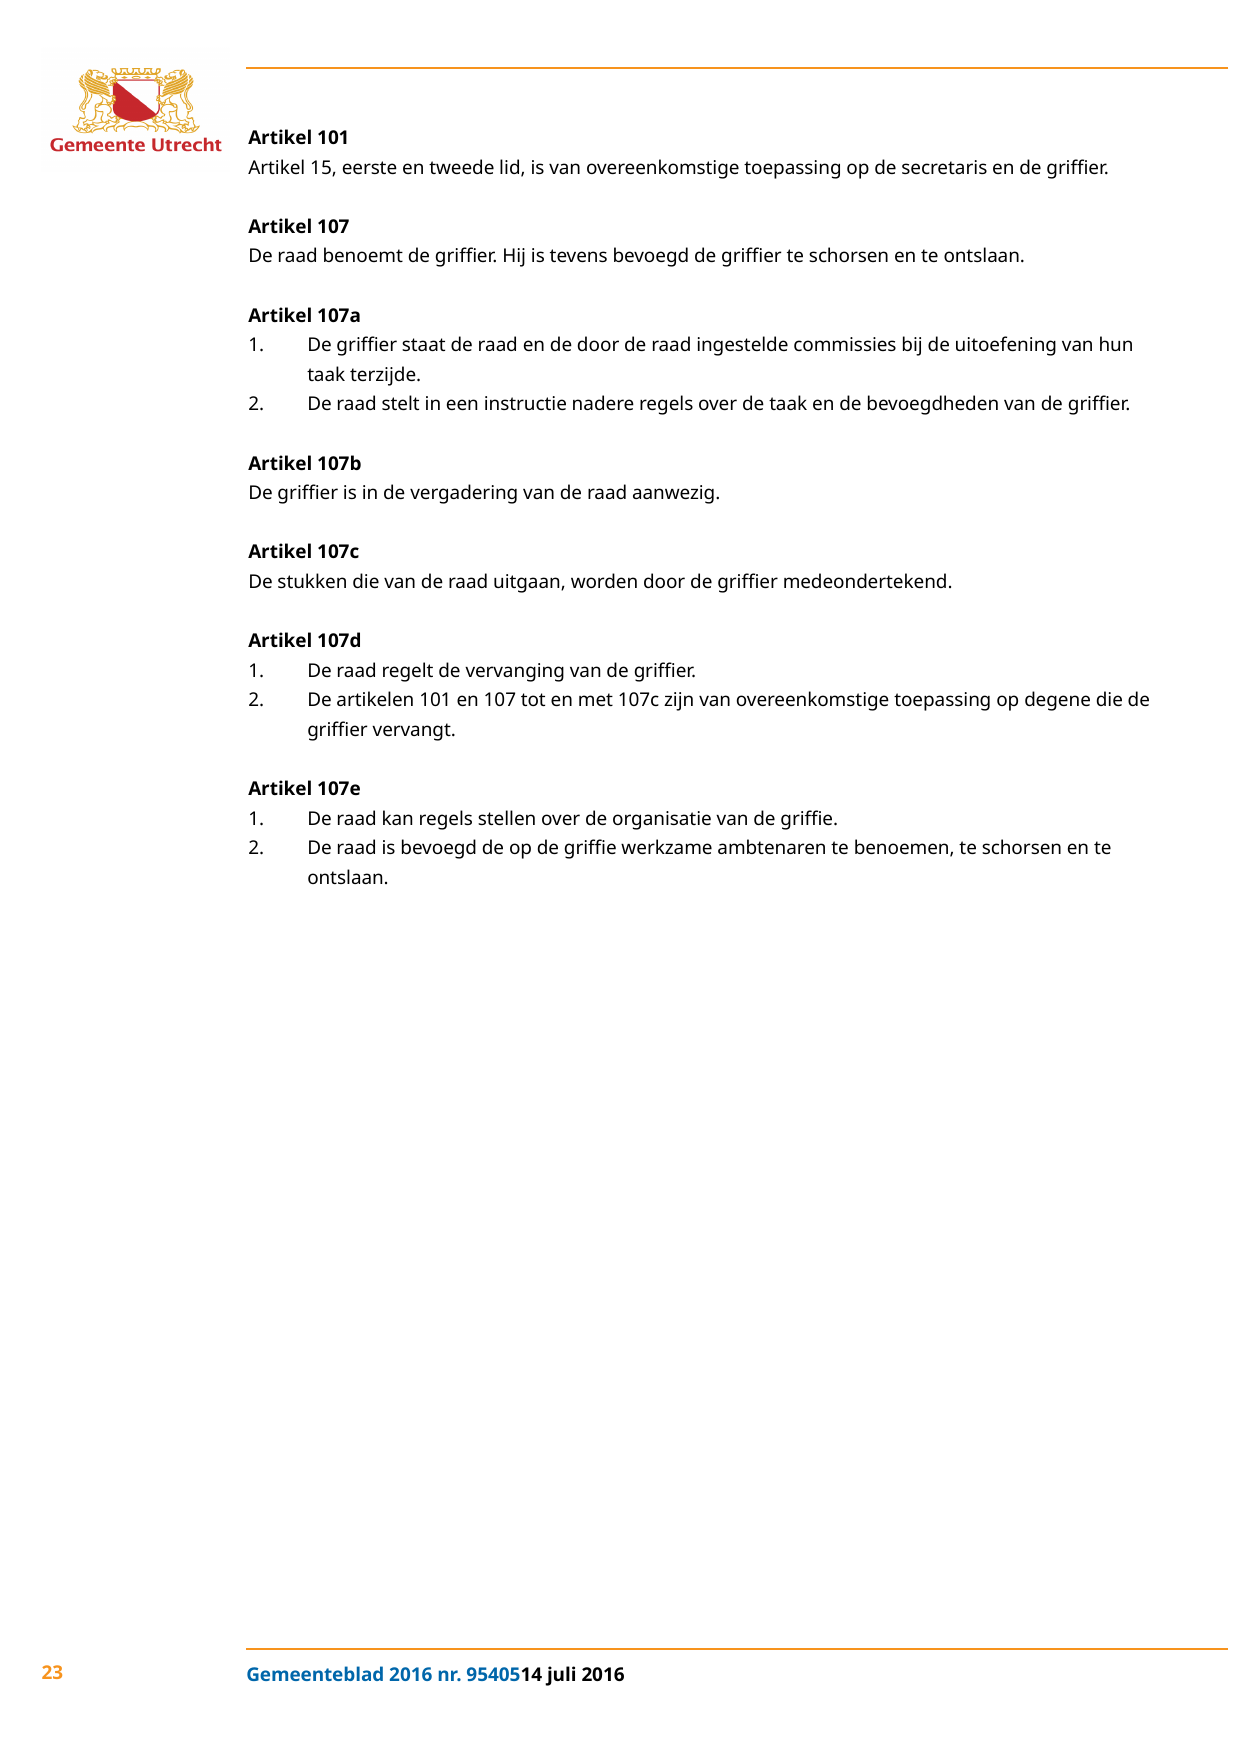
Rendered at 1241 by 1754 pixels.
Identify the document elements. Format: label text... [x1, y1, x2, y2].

text Artikel 107a [248, 302, 1152, 328]
list De raad stelt in een instructie nadere regels over de taak en de bevoegdheden van de griffier. [248, 391, 1152, 416]
list De raad regelt de vervanging van de griffier. [248, 657, 1152, 683]
list De raad is bevoegd de op de griffie werkzame ambtenaren te benoemen, te schorsen en te ontslaan. [248, 834, 1152, 890]
list De raad kan regels stellen over de organisatie van de griffie. [248, 805, 1152, 831]
text De griffier is in de vergadering van de raad aanwezig. [248, 479, 1152, 505]
text Artikel 107 [248, 213, 1152, 239]
text Artikel 107b [248, 450, 1152, 476]
text Artikel 107c [248, 538, 1152, 564]
text Artikel 15, eerste en tweede lid, is van overeenkomstige toepassing op de secretaris en de griffier. [248, 154, 1152, 180]
text Artikel 107e [248, 775, 1152, 801]
list De artikelen 101 en 107 tot en met 107c zijn van overeenkomstige toepassing op degene die de griffier vervangt. [248, 686, 1152, 742]
picture [41, 47, 231, 172]
text Artikel 101 [248, 124, 1152, 150]
text De stukken die van de raad uitgaan, worden door de griffier medeondertekend. [248, 568, 1152, 594]
text Artikel 107d [248, 627, 1152, 653]
list De griffier staat de raad en de door de raad ingestelde commissies bij de uitoefening van hun taak terzijde. [248, 331, 1152, 387]
text De raad benoemt de griffier. Hij is tevens bevoegd de griffier te schorsen en te ontslaan. [248, 243, 1152, 268]
